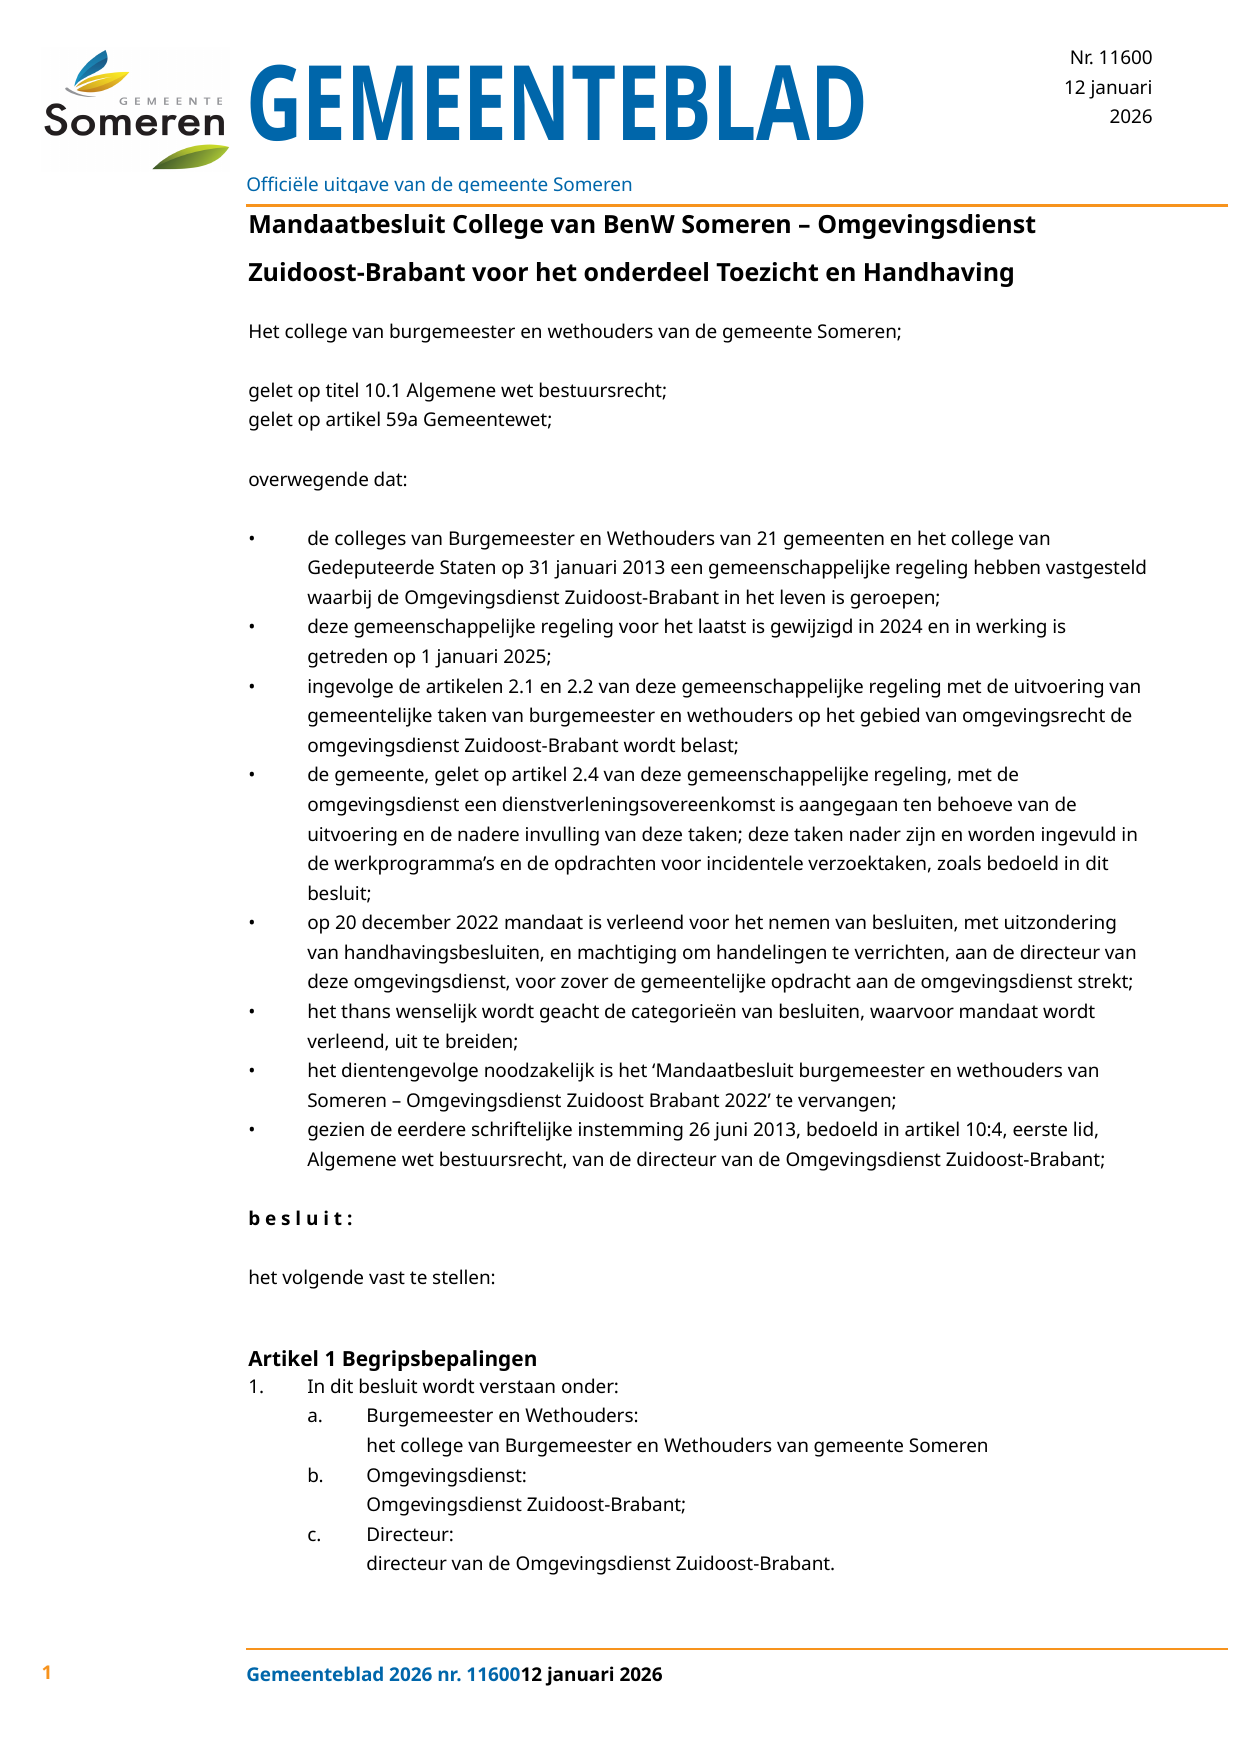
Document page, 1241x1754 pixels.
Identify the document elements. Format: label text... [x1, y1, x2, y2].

list ingevolge de artikelen 2.1 en 2.2 van deze gemeenschappelijke regeling met de uitvoering van gemeentelijke taken van burgemeester en wethouders op het gebied van omgevingsrecht de omgevingsdienst Zuidoost-Brabant wordt belast; [248, 673, 1152, 758]
list deze gemeenschappelijke regeling voor het laatst is gewijzigd in 2024 en in werking is getreden op 1 januari 2025; [248, 614, 1152, 669]
list het thans wenselijk wordt geacht de categorieën van besluiten, waarvoor mandaat wordt verleend, uit te breiden; [248, 998, 1152, 1054]
picture [41, 47, 231, 172]
list gezien de eerdere schriftelijke instemming 26 juni 2013, bedoeld in artikel 10:4, eerste lid, Algemene wet bestuursrecht, van de directeur van de Omgevingsdienst Zuidoost-Brabant; [248, 1117, 1152, 1172]
text Het college van burgemeester en wethouders van de gemeente Someren; [248, 318, 1152, 344]
list Burgemeester en Wethouders: [307, 1403, 1152, 1428]
list In dit besluit wordt verstaan onder: [248, 1373, 1152, 1399]
text Artikel 1 Begripsbepalingen [248, 1344, 1152, 1373]
text gelet op artikel 59a Gemeentewet; [248, 407, 1152, 432]
text Mandaatbesluit College van BenW Someren – Omgevingsdienst Zuidoost-Brabant voor het onderdeel Toezicht en Handhaving [248, 207, 1152, 288]
list de colleges van Burgemeester en Wethouders van 21 gemeenten en het college van Gedeputeerde Staten op 31 januari 2013 een gemeenschappelijke regeling hebben vastgesteld waarbij de Omgevingsdienst Zuidoost-Brabant in het leven is geroepen; [248, 525, 1152, 610]
text gelet op titel 10.1 Algemene wet bestuursrecht; [248, 377, 1152, 403]
list het college van Burgemeester en Wethouders van gemeente Someren [307, 1432, 1152, 1458]
list Omgevingsdienst Zuidoost-Brabant; [307, 1491, 1152, 1517]
list Directeur: [307, 1521, 1152, 1547]
list Omgevingsdienst: [307, 1462, 1152, 1487]
text het volgende vast te stellen: [248, 1264, 1152, 1290]
list het dientengevolge noodzakelijk is het ‘Mandaatbesluit burgemeester en wethouders van Someren – Omgevingsdienst Zuidoost Brabant 2022’ te vervangen; [248, 1057, 1152, 1113]
list directeur van de Omgevingsdienst Zuidoost-Brabant. [307, 1551, 1152, 1576]
text b e s l u i t : [248, 1205, 1152, 1231]
list de gemeente, gelet op artikel 2.4 van deze gemeenschappelijke regeling, met de omgevingsdienst een dienstverleningsovereenkomst is aangegaan ten behoeve van de uitvoering en de nadere invulling van deze taken; deze taken nader zijn en worden ingevuld in de werkprogramma’s en de opdrachten voor incidentele verzoektaken, zoals bedoeld in dit besluit; [248, 762, 1152, 906]
text overwegende dat: [248, 466, 1152, 492]
list op 20 december 2022 mandaat is verleend voor het nemen van besluiten, met uitzondering van handhavingsbesluiten, en machtiging om handelingen te verrichten, aan de directeur van deze omgevingsdienst, voor zover de gemeentelijke opdracht aan de omgevingsdienst strekt; [248, 909, 1152, 994]
